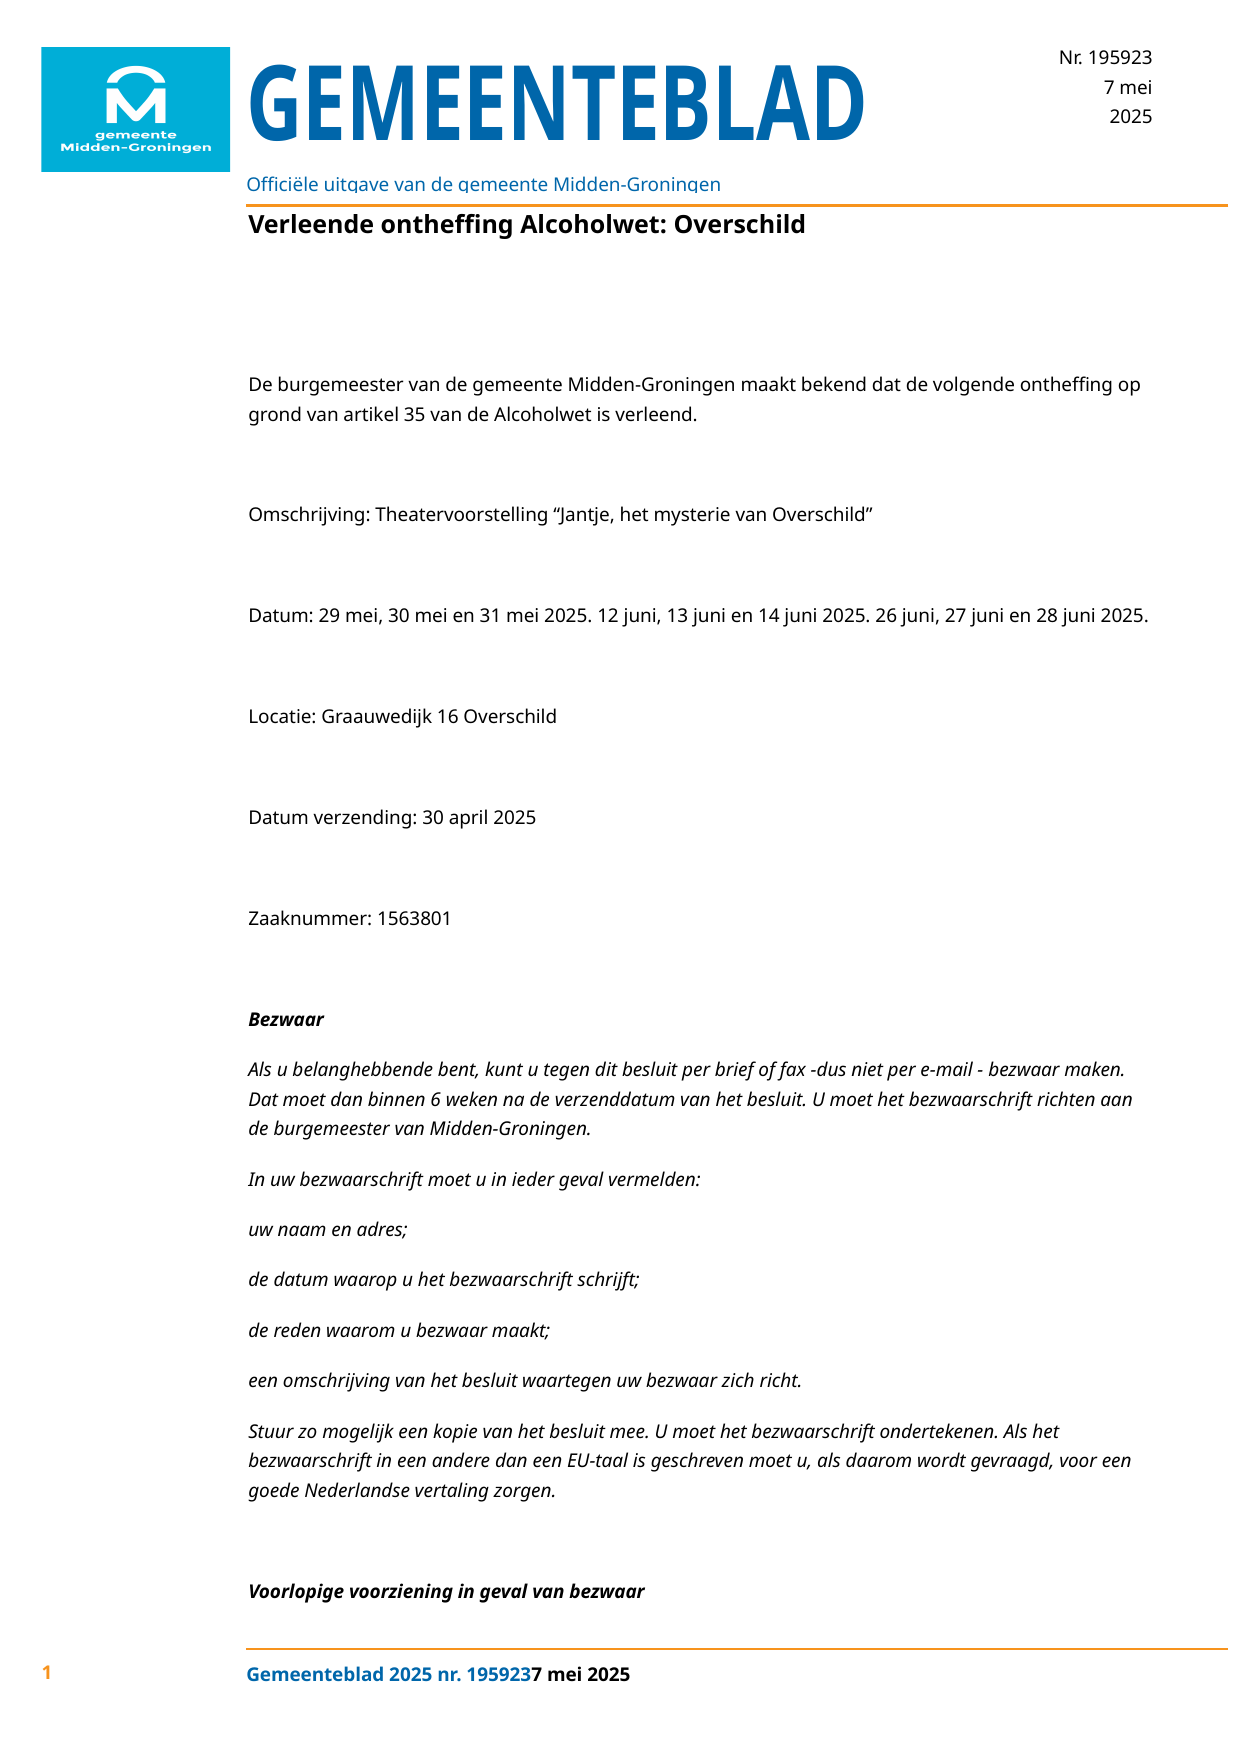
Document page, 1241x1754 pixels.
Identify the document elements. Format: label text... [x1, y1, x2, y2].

text De burgemeester van de gemeente Midden-Groningen maakt bekend dat de volgende ontheffing op grond van artikel 35 van de Alcoholwet is verleend. [248, 371, 1152, 426]
text Voorlopige voorziening in geval van bezwaar [248, 1578, 1152, 1603]
text Zaaknummer: 1563801 [248, 905, 1152, 931]
picture [108, 66, 164, 82]
text Verleende ontheffing Alcoholwet: Overschild [248, 207, 1152, 241]
text Als u belanghebbende bent, kunt u tegen dit besluit per brief of fax -dus niet per e-mail - bezwaar maken. Dat moet dan binnen 6 weken na de verzenddatum van het besluit. U moet het bezwaarschrift richten aan de burgemeester van Midden-Groningen. [248, 1056, 1152, 1141]
text een omschrijving van het besluit waartegen uw bezwaar zich richt. [248, 1367, 1152, 1393]
text uw naam en adres; [248, 1216, 1152, 1242]
picture [184, 146, 190, 153]
text Datum verzending: 30 april 2025 [248, 804, 1152, 830]
text Locatie: Graauwedijk 16 Overschild [248, 703, 1152, 729]
text Bezwaar [248, 1006, 1152, 1031]
picture [107, 89, 165, 122]
text Stuur zo mogelijk een kopie van het besluit mee. U moet het bezwaarschrift ondertekenen. Als het bezwaarschrift in een andere dan een EU-taal is geschreven moet u, als daarom wordt gevraagd, voor een goede Nederlandse vertaling zorgen. [248, 1418, 1152, 1503]
text In uw bezwaarschrift moet u in ieder geval vermelden: [248, 1166, 1152, 1191]
text de reden waarom u bezwaar maakt; [248, 1317, 1152, 1343]
text Omschrijving: Theatervoorstelling “Jantje, het mysterie van Overschild” [248, 502, 1152, 527]
text de datum waarop u het bezwaarschrift schrijft; [248, 1267, 1152, 1292]
text Datum: 29 mei, 30 mei en 31 mei 2025. 12 juni, 13 juni en 14 juni 2025. 26 juni, 27 juni en 28 juni 2025. [248, 602, 1152, 628]
